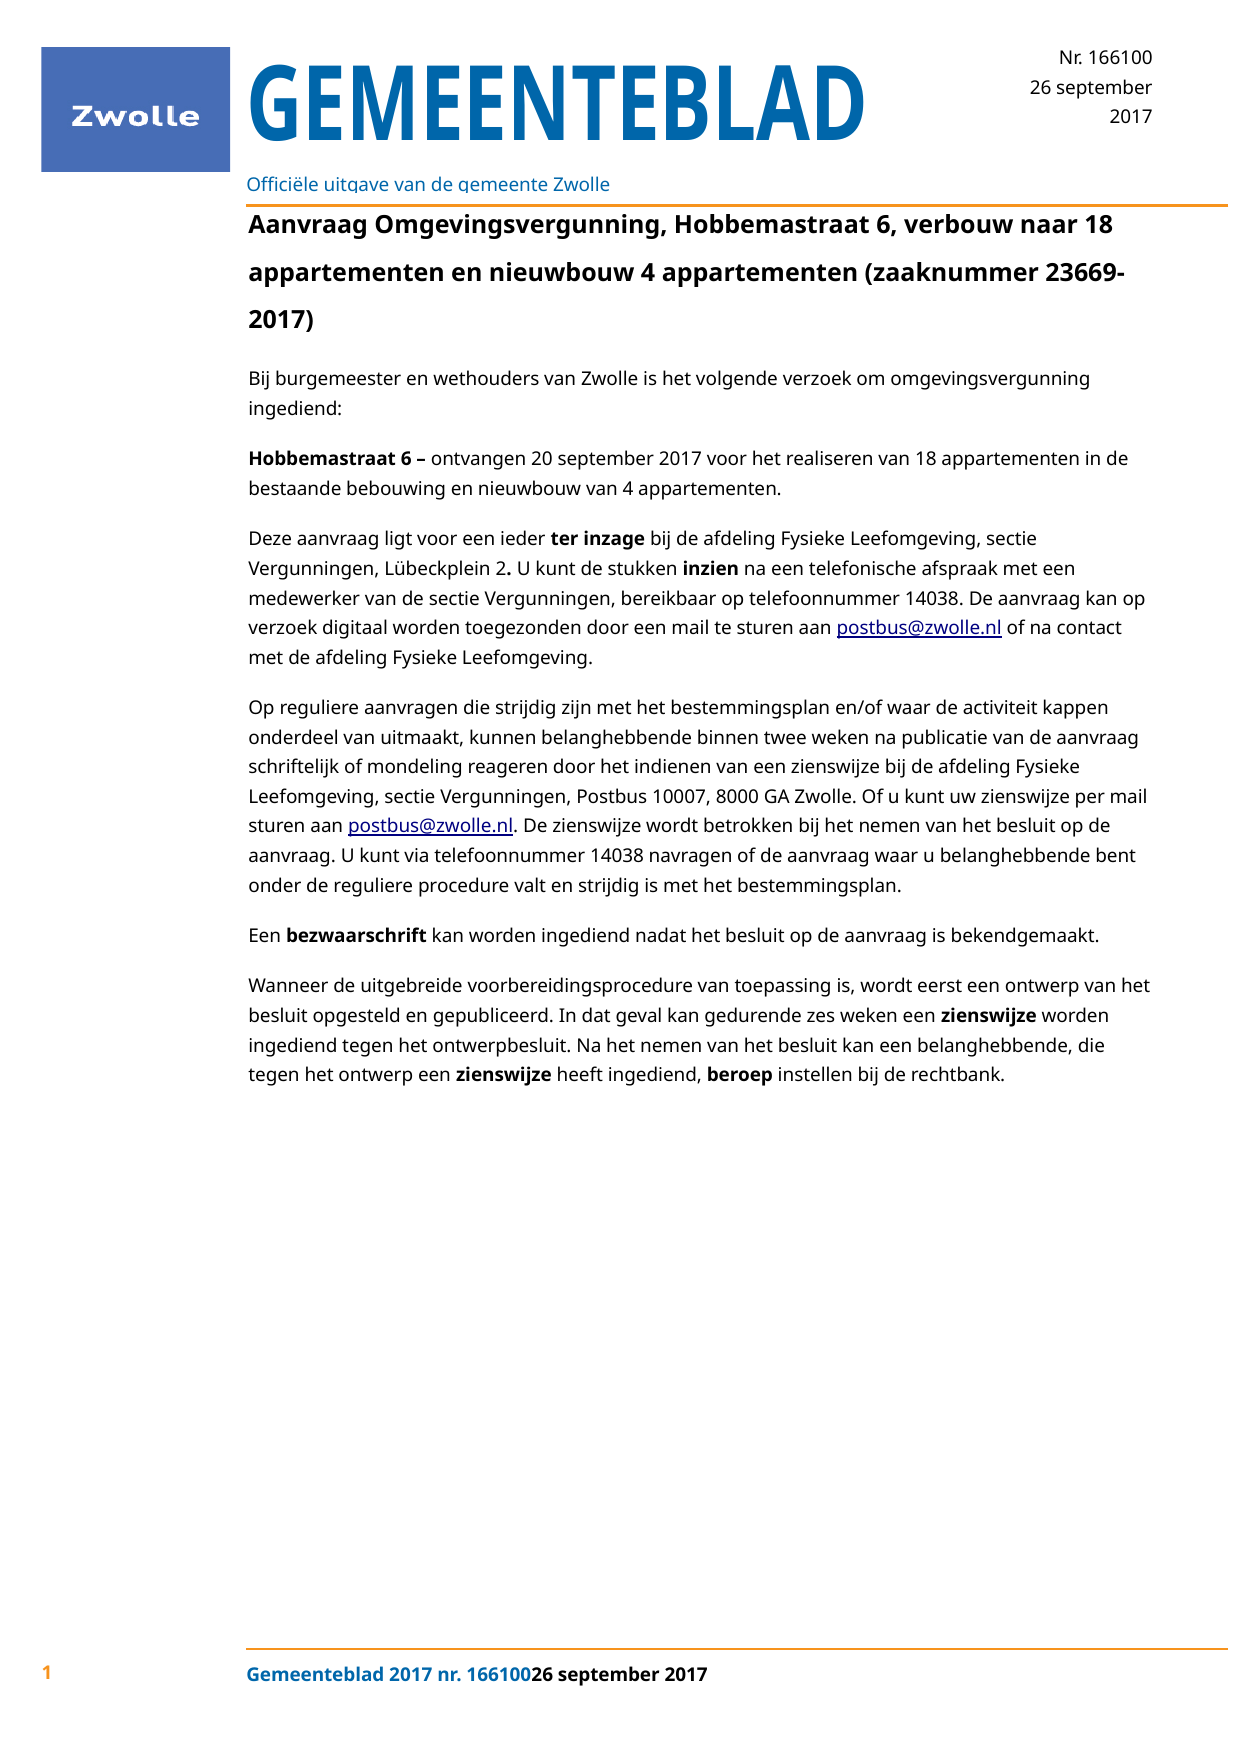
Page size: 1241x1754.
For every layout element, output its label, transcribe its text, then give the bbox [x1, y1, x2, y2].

text Op reguliere aanvragen die strijdig zijn met het bestemmingsplan en/of waar de activiteit kappen onderdeel van uitmaakt, kunnen belanghebbende binnen twee weken na publicatie van de aanvraag schriftelijk of mondeling reageren door het indienen van een zienswijze bij de afdeling Fysieke Leefomgeving, sectie Vergunningen, Postbus 10007, 8000 GA Zwolle. Of u kunt uw zienswijze per mail sturen aan postbus@zwolle.nl. De zienswijze wordt betrokken bij het nemen van het besluit op de aanvraag. U kunt via telefoonnummer 14038 navragen of de aanvraag waar u belanghebbende bent onder de reguliere procedure valt en strijdig is met het bestemmingsplan. [248, 694, 1152, 897]
text Bij burgemeester en wethouders van Zwolle is het volgende verzoek om omgevingsvergunning ingediend: [248, 366, 1152, 421]
picture [41, 47, 231, 172]
text Hobbemastraat 6 – ontvangen 20 september 2017 voor het realiseren van 18 appartementen in de bestaande bebouwing en nieuwbouw van 4 appartementen. [248, 446, 1152, 501]
text Wanneer de uitgebreide voorbereidingsprocedure van toepassing is, wordt eerst een ontwerp van het besluit opgesteld en gepubliceerd. In dat geval kan gedurende zes weken een zienswijze worden ingediend tegen het ontwerpbesluit. Na het nemen van het besluit kan een belanghebbende, die tegen het ontwerp een zienswijze heeft ingediend, beroep instellen bij de rechtbank. [248, 973, 1152, 1087]
text Aanvraag Omgevingsvergunning, Hobbemastraat 6, verbouw naar 18 appartementen en nieuwbouw 4 appartementen (zaaknummer 23669-2017) [248, 207, 1152, 336]
text Deze aanvraag ligt voor een ieder ter inzage bij de afdeling Fysieke Leefomgeving, sectie Vergunningen, Lübeckplein 2. U kunt de stukken inzien na een telefonische afspraak met een medewerker van de sectie Vergunningen, bereikbaar op telefoonnummer 14038. De aanvraag kan op verzoek digitaal worden toegezonden door een mail te sturen aan postbus@zwolle.nl of na contact met de afdeling Fysieke Leefomgeving. [248, 526, 1152, 669]
text Een bezwaarschrift kan worden ingediend nadat het besluit op de aanvraag is bekendgemaakt. [248, 922, 1152, 948]
